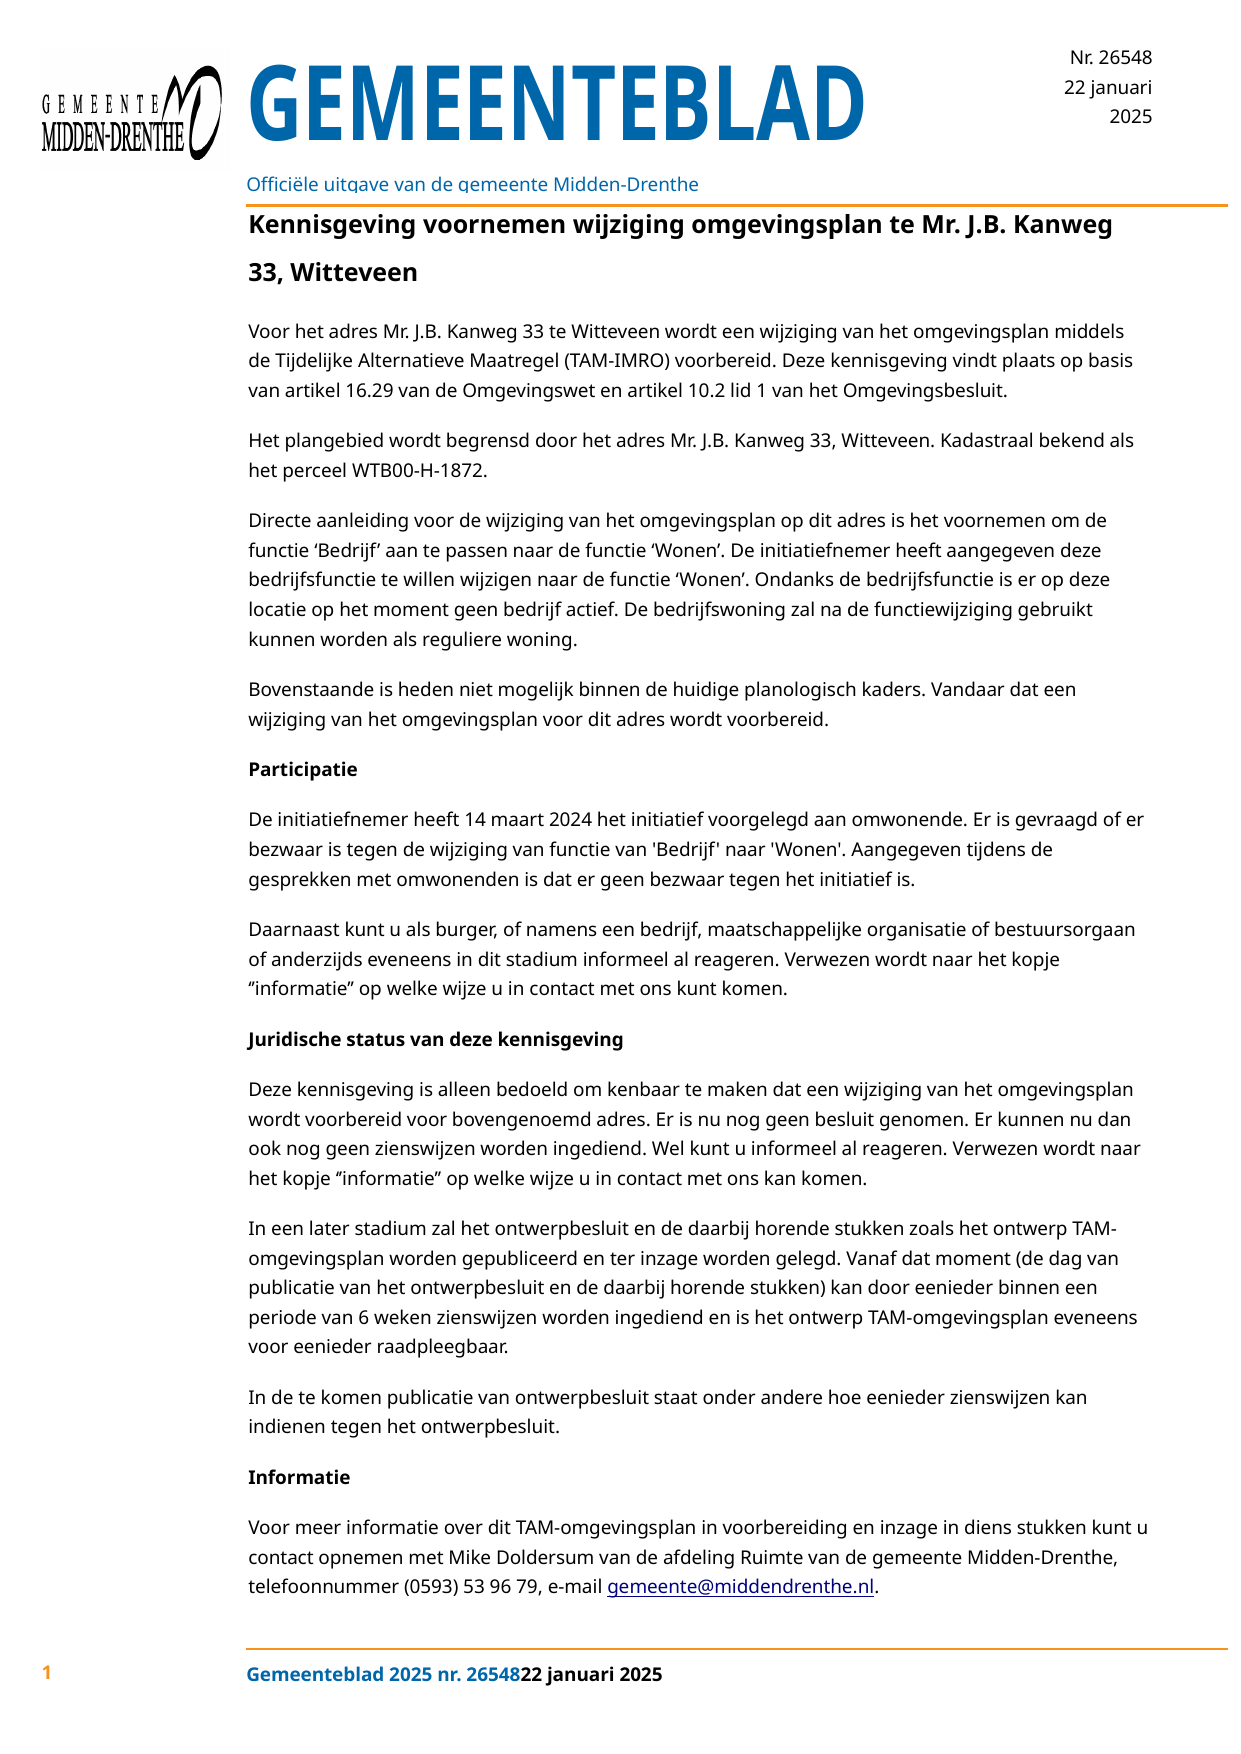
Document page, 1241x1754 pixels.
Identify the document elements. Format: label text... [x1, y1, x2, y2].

text De initiatiefnemer heeft 14 maart 2024 het initiatief voorgelegd aan omwonende. Er is gevraagd of er bezwaar is tegen de wijziging van functie van 'Bedrijf' naar 'Wonen'. Aangegeven tijdens de gesprekken met omwonenden is dat er geen bezwaar tegen het initiatief is. [248, 807, 1152, 892]
text Het plangebied wordt begrensd door het adres Mr. J.B. Kanweg 33, Witteveen. Kadastraal bekend als het perceel WTB00-H-1872. [248, 427, 1152, 483]
picture [41, 47, 231, 172]
text Bovenstaande is heden niet mogelijk binnen de huidige planologisch kaders. Vandaar dat een wijziging van het omgevingsplan voor dit adres wordt voorbereid. [248, 676, 1152, 732]
text In de te komen publicatie van ontwerpbesluit staat onder andere hoe eenieder zienswijzen kan indienen tegen het ontwerpbesluit. [248, 1384, 1152, 1439]
text Kennisgeving voornemen wijziging omgevingsplan te Mr. J.B. Kanweg 33, Witteveen [248, 207, 1152, 288]
text In een later stadium zal het ontwerpbesluit en de daarbij horende stukken zoals het ontwerp TAM-omgevingsplan worden gepubliceerd en ter inzage worden gelegd. Vanaf dat moment (de dag van publicatie van het ontwerpbesluit en de daarbij horende stukken) kan door eenieder binnen een periode van 6 weken zienswijzen worden ingediend en is het ontwerp TAM-omgevingsplan eveneens voor eenieder raadpleegbaar. [248, 1215, 1152, 1359]
text Deze kennisgeving is alleen bedoeld om kenbaar te maken dat een wijziging van het omgevingsplan wordt voorbereid voor bovengenoemd adres. Er is nu nog geen besluit genomen. Er kunnen nu dan ook nog geen zienswijzen worden ingediend. Wel kunt u informeel al reageren. Verwezen wordt naar het kopje ‘’informatie’’ op welke wijze u in contact met ons kan komen. [248, 1076, 1152, 1191]
text Informatie [248, 1464, 1152, 1490]
text Juridische status van deze kennisgeving [248, 1026, 1152, 1052]
text Voor het adres Mr. J.B. Kanweg 33 te Witteveen wordt een wijziging van het omgevingsplan middels de Tijdelijke Alternatieve Maatregel (TAM-IMRO) voorbereid. Deze kennisgeving vindt plaats op basis van artikel 16.29 van de Omgevingswet en artikel 10.2 lid 1 van het Omgevingsbesluit. [248, 318, 1152, 403]
text Voor meer informatie over dit TAM-omgevingsplan in voorbereiding en inzage in diens stukken kunt u contact opnemen met Mike Doldersum van de afdeling Ruimte van de gemeente Midden-Drenthe, telefoonnummer (0593) 53 96 79, e-mail gemeente@middendrenthe.nl. [248, 1514, 1152, 1599]
text Directe aanleiding voor de wijziging van het omgevingsplan op dit adres is het voornemen om de functie ‘Bedrijf’ aan te passen naar de functie ‘Wonen’. De initiatiefnemer heeft aangegeven deze bedrijfsfunctie te willen wijzigen naar de functie ‘Wonen’. Ondanks de bedrijfsfunctie is er op deze locatie op het moment geen bedrijf actief. De bedrijfswoning zal na de functiewijziging gebruikt kunnen worden als reguliere woning. [248, 507, 1152, 652]
text Daarnaast kunt u als burger, of namens een bedrijf, maatschappelijke organisatie of bestuursorgaan of anderzijds eveneens in dit stadium informeel al reageren. Verwezen wordt naar het kopje ‘’informatie’’ op welke wijze u in contact met ons kunt komen. [248, 916, 1152, 1001]
text Participatie [248, 756, 1152, 782]
